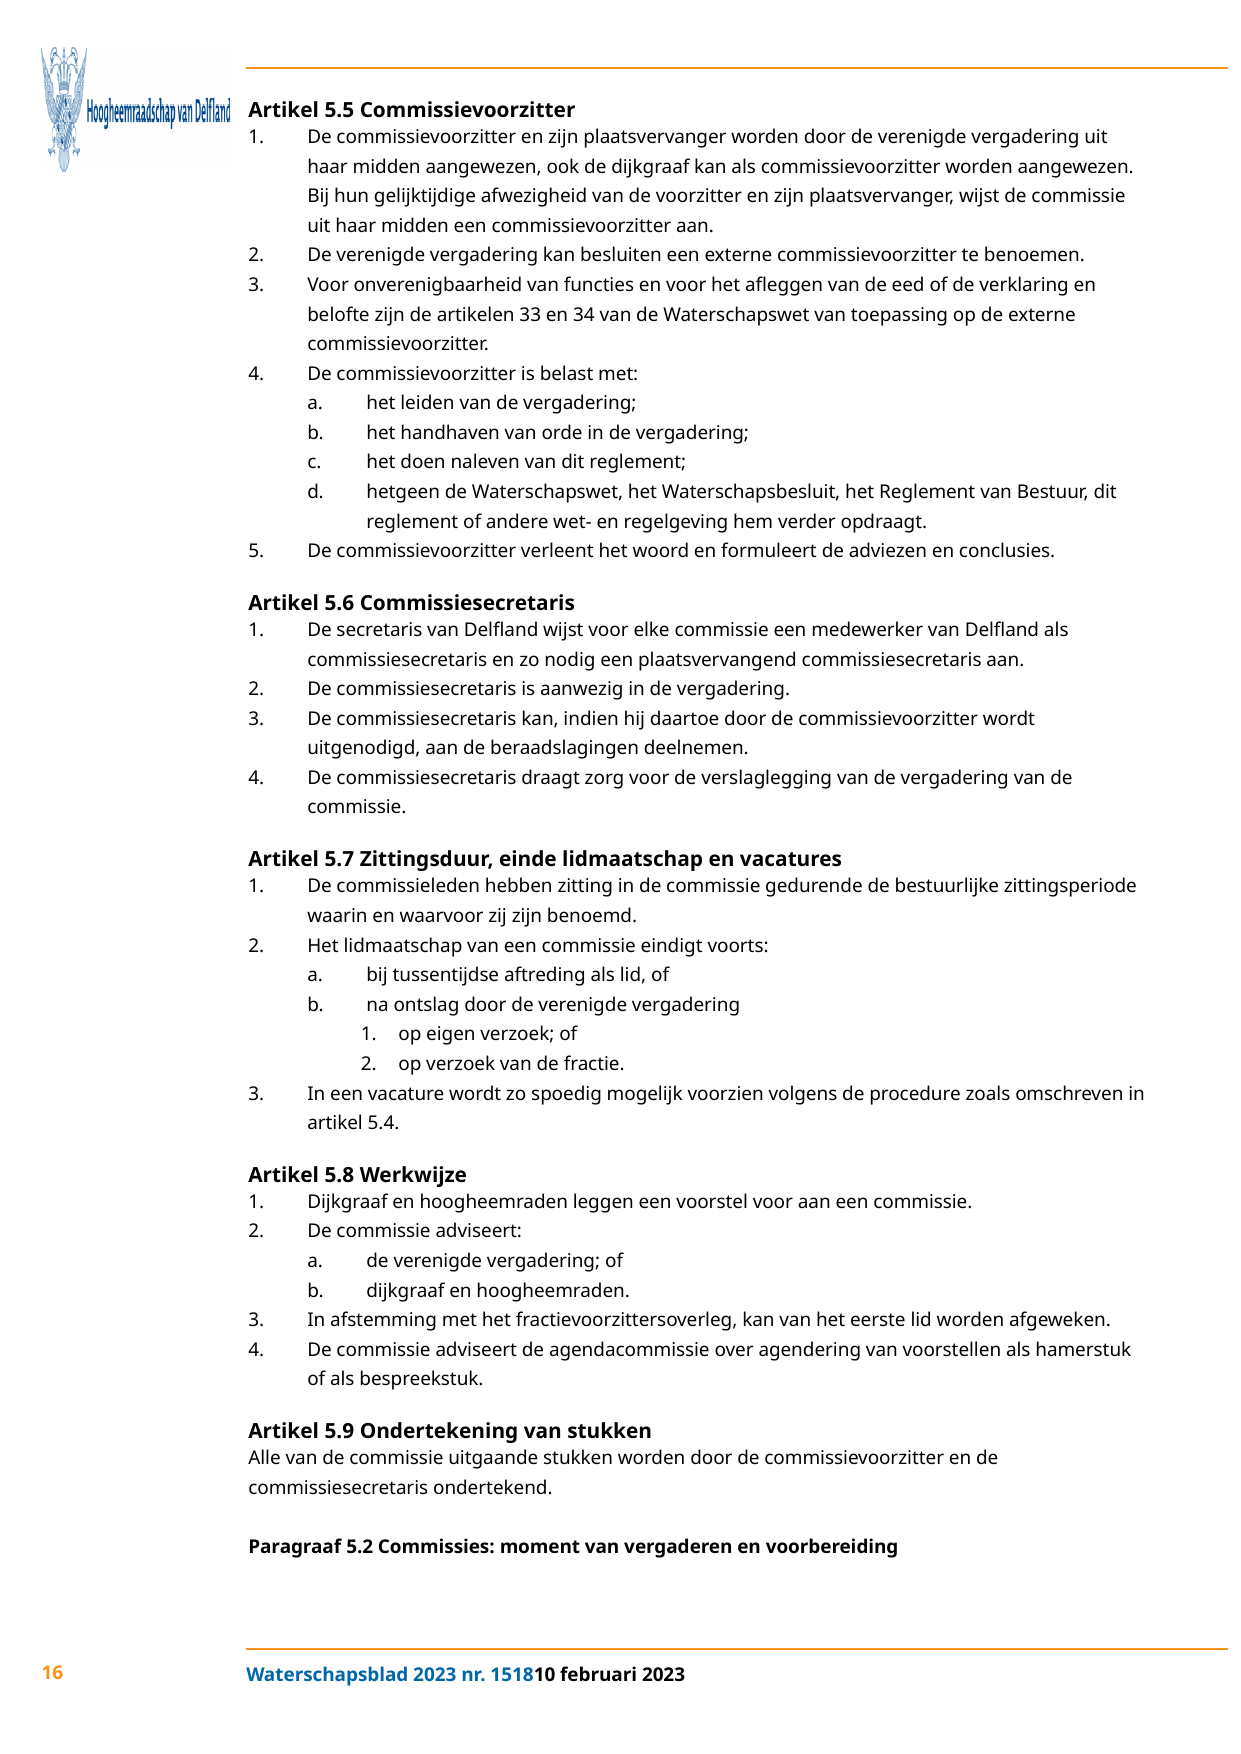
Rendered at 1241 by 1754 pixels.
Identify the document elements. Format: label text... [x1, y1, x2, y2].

text Artikel 5.6 Commissiesecretaris [248, 588, 1152, 616]
list De commissie adviseert de agendacommissie over agendering van voorstellen als hamerstuk of als bespreekstuk. [248, 1336, 1152, 1391]
list De commissievoorzitter is belast met: [248, 360, 1152, 386]
list In afstemming met het fractievoorzittersoverleg, kan van het eerste lid worden afgeweken. [248, 1306, 1152, 1332]
list na ontslag door de verenigde vergadering [307, 991, 1152, 1017]
list De commissievoorzitter verleent het woord en formuleert de adviezen en conclusies. [248, 537, 1152, 563]
list hetgeen de Waterschapswet, het Waterschapsbesluit, het Reglement van Bestuur, dit reglement of andere wet- en regelgeving hem verder opdraagt. [307, 478, 1152, 533]
list De commissiesecretaris is aanwezig in de vergadering. [248, 675, 1152, 701]
text Alle van de commissie uitgaande stukken worden door de commissievoorzitter en de commissiesecretaris ondertekend. [248, 1444, 1152, 1500]
list De secretaris van Delfland wijst voor elke commissie een medewerker van Delfland als commissiesecretaris en zo nodig een plaatsvervangend commissiesecretaris aan. [248, 616, 1152, 672]
list op eigen verzoek; of [361, 1021, 1152, 1046]
list het handhaven van orde in de vergadering; [307, 419, 1152, 445]
list dijkgraaf en hoogheemraden. [307, 1277, 1152, 1303]
list De verenigde vergadering kan besluiten een externe commissievoorzitter te benoemen. [248, 242, 1152, 267]
text Paragraaf 5.2 Commissies: moment van vergaderen en voorbereiding [248, 1533, 1152, 1559]
list Het lidmaatschap van een commissie eindigt voorts: [248, 932, 1152, 957]
list het doen naleven van dit reglement; [307, 449, 1152, 474]
list In een vacature wordt zo spoedig mogelijk voorzien volgens de procedure zoals omschreven in artikel 5.4. [248, 1080, 1152, 1135]
list De commissiesecretaris draagt zorg voor de verslaglegging van de vergadering van de commissie. [248, 764, 1152, 819]
list Voor onverenigbaarheid van functies en voor het afleggen van de eed of de verklaring en belofte zijn de artikelen 33 en 34 van de Waterschapswet van toepassing op de externe commissievoorzitter. [248, 271, 1152, 356]
text Artikel 5.9 Ondertekening van stukken [248, 1416, 1152, 1444]
list op verzoek van de fractie. [361, 1050, 1152, 1076]
text Artikel 5.7 Zittingsduur, einde lidmaatschap en vacatures [248, 844, 1152, 873]
list De commissieleden hebben zitting in de commissie gedurende de bestuurlijke zittingsperiode waarin en waarvoor zij zijn benoemd. [248, 873, 1152, 928]
list de verenigde vergadering; of [307, 1247, 1152, 1273]
text Artikel 5.5 Commissievoorzitter [248, 95, 1152, 123]
list bij tussentijdse aftreding als lid, of [307, 961, 1152, 987]
list De commissie adviseert: [248, 1218, 1152, 1243]
picture [41, 47, 231, 172]
text Artikel 5.8 Werkwijze [248, 1160, 1152, 1188]
list De commissiesecretaris kan, indien hij daartoe door de commissievoorzitter wordt uitgenodigd, aan de beraadslagingen deelnemen. [248, 705, 1152, 760]
list Dijkgraaf en hoogheemraden leggen een voorstel voor aan een commissie. [248, 1188, 1152, 1214]
list De commissievoorzitter en zijn plaatsvervanger worden door de verenigde vergadering uit haar midden aangewezen, ook de dijkgraaf kan als commissievoorzitter worden aangewezen. Bij hun gelijktijdige afwezigheid van de voorzitter en zijn plaatsvervanger, wijst de commissie uit haar midden een commissievoorzitter aan. [248, 123, 1152, 238]
list het leiden van de vergadering; [307, 389, 1152, 415]
